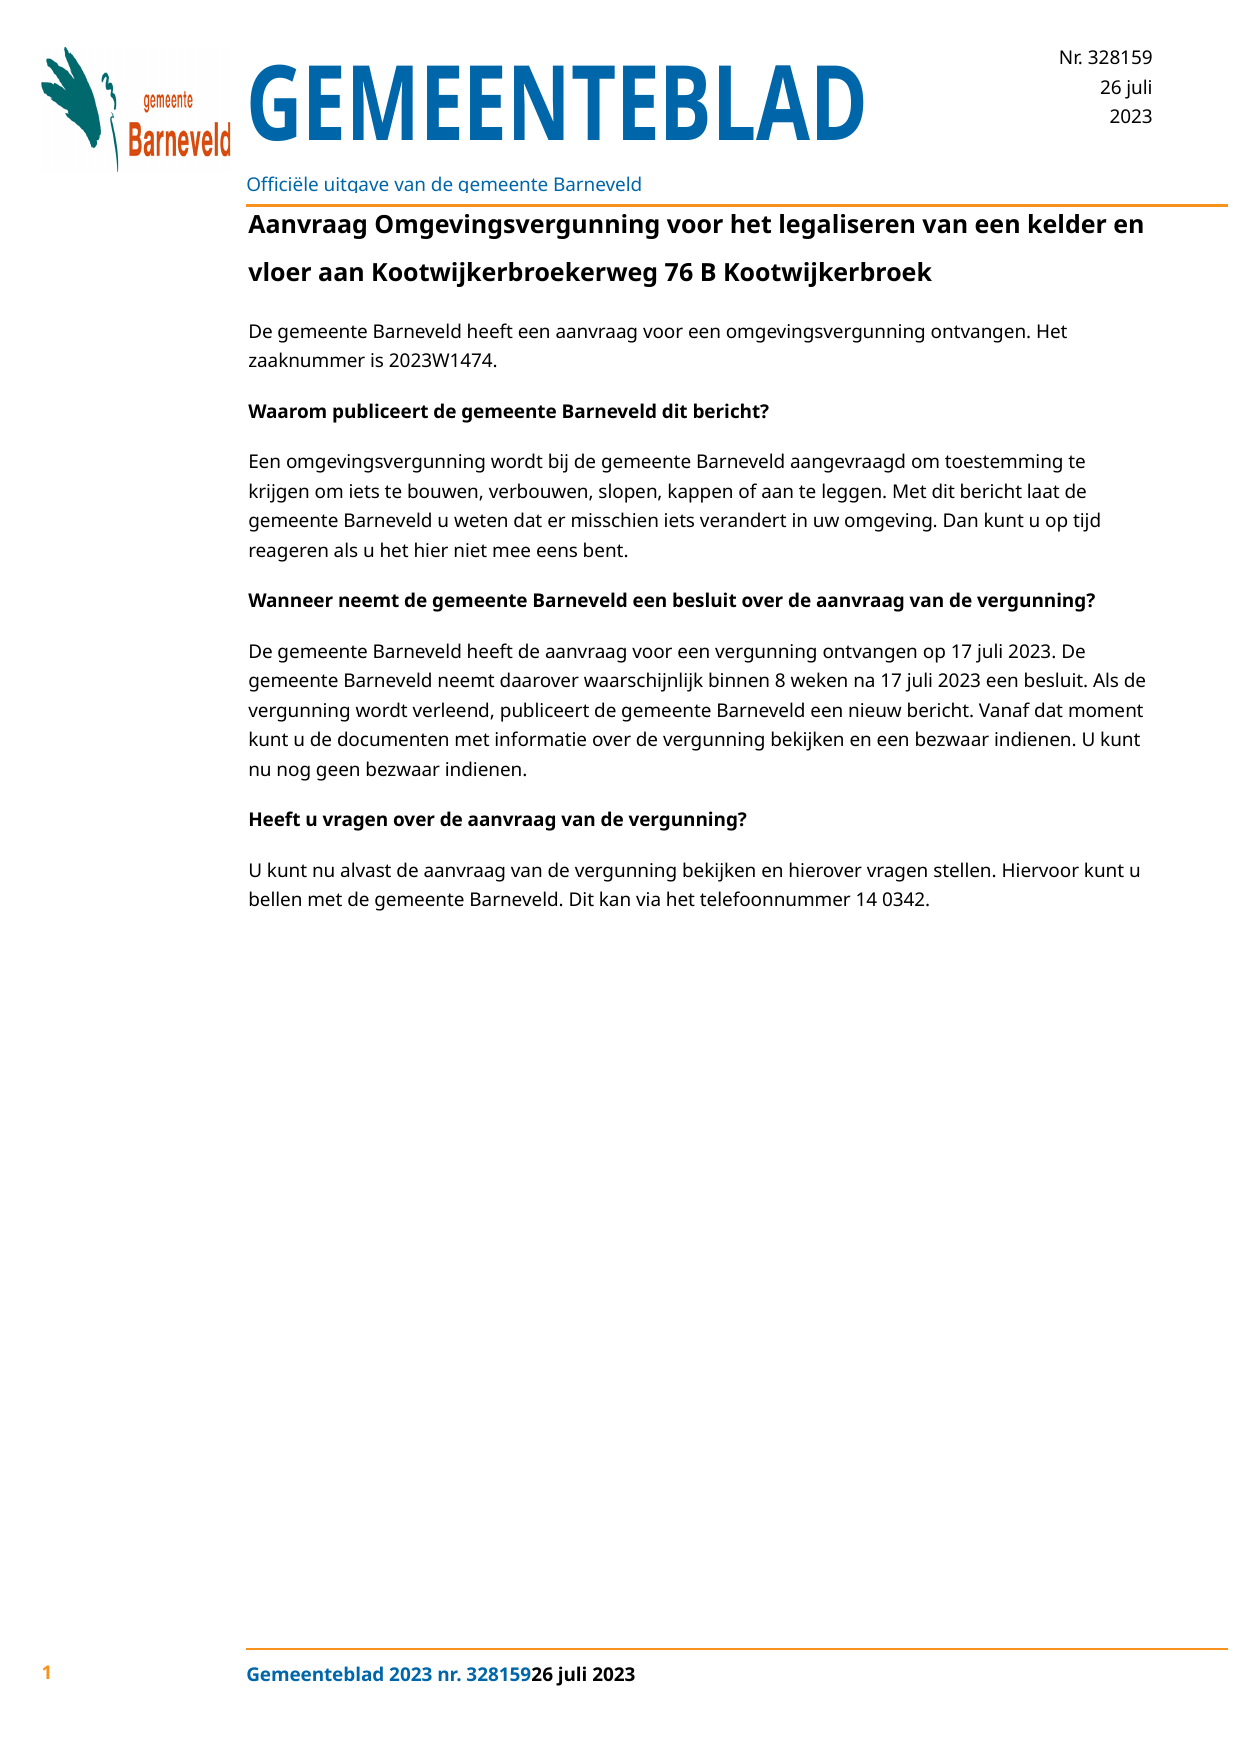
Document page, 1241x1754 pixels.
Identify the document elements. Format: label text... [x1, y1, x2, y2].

text Heeft u vragen over de aanvraag van de vergunning? [248, 807, 1152, 832]
text Wanneer neemt de gemeente Barneveld een besluit over de aanvraag van de vergunning? [248, 587, 1152, 613]
text Een omgevingsvergunning wordt bij de gemeente Barneveld aangevraagd om toestemming te krijgen om iets te bouwen, verbouwen, slopen, kappen of aan te leggen. Met dit bericht laat de gemeente Barneveld u weten dat er misschien iets verandert in uw omgeving. Dan kunt u op tijd reageren als u het hier niet mee eens bent. [248, 448, 1152, 563]
text De gemeente Barneveld heeft de aanvraag voor een vergunning ontvangen op 17 juli 2023. De gemeente Barneveld neemt daarover waarschijnlijk binnen 8 weken na 17 juli 2023 een besluit. Als de vergunning wordt verleend, publiceert de gemeente Barneveld een nieuw bericht. Vanaf dat moment kunt u de documenten met informatie over de vergunning bekijken en een bezwaar indienen. U kunt nu nog geen bezwaar indienen. [248, 638, 1152, 782]
text U kunt nu alvast de aanvraag van de vergunning bekijken en hierover vragen stellen. Hiervoor kunt u bellen met de gemeente Barneveld. Dit kan via het telefoonnummer 14 0342. [248, 857, 1152, 912]
text De gemeente Barneveld heeft een aanvraag voor een omgevingsvergunning ontvangen. Het zaaknummer is 2023W1474. [248, 318, 1152, 373]
text Aanvraag Omgevingsvergunning voor het legaliseren van een kelder en vloer aan Kootwijkerbroekerweg 76 B Kootwijkerbroek [248, 207, 1152, 288]
picture [41, 47, 231, 172]
text Waarom publiceert de gemeente Barneveld dit bericht? [248, 398, 1152, 424]
